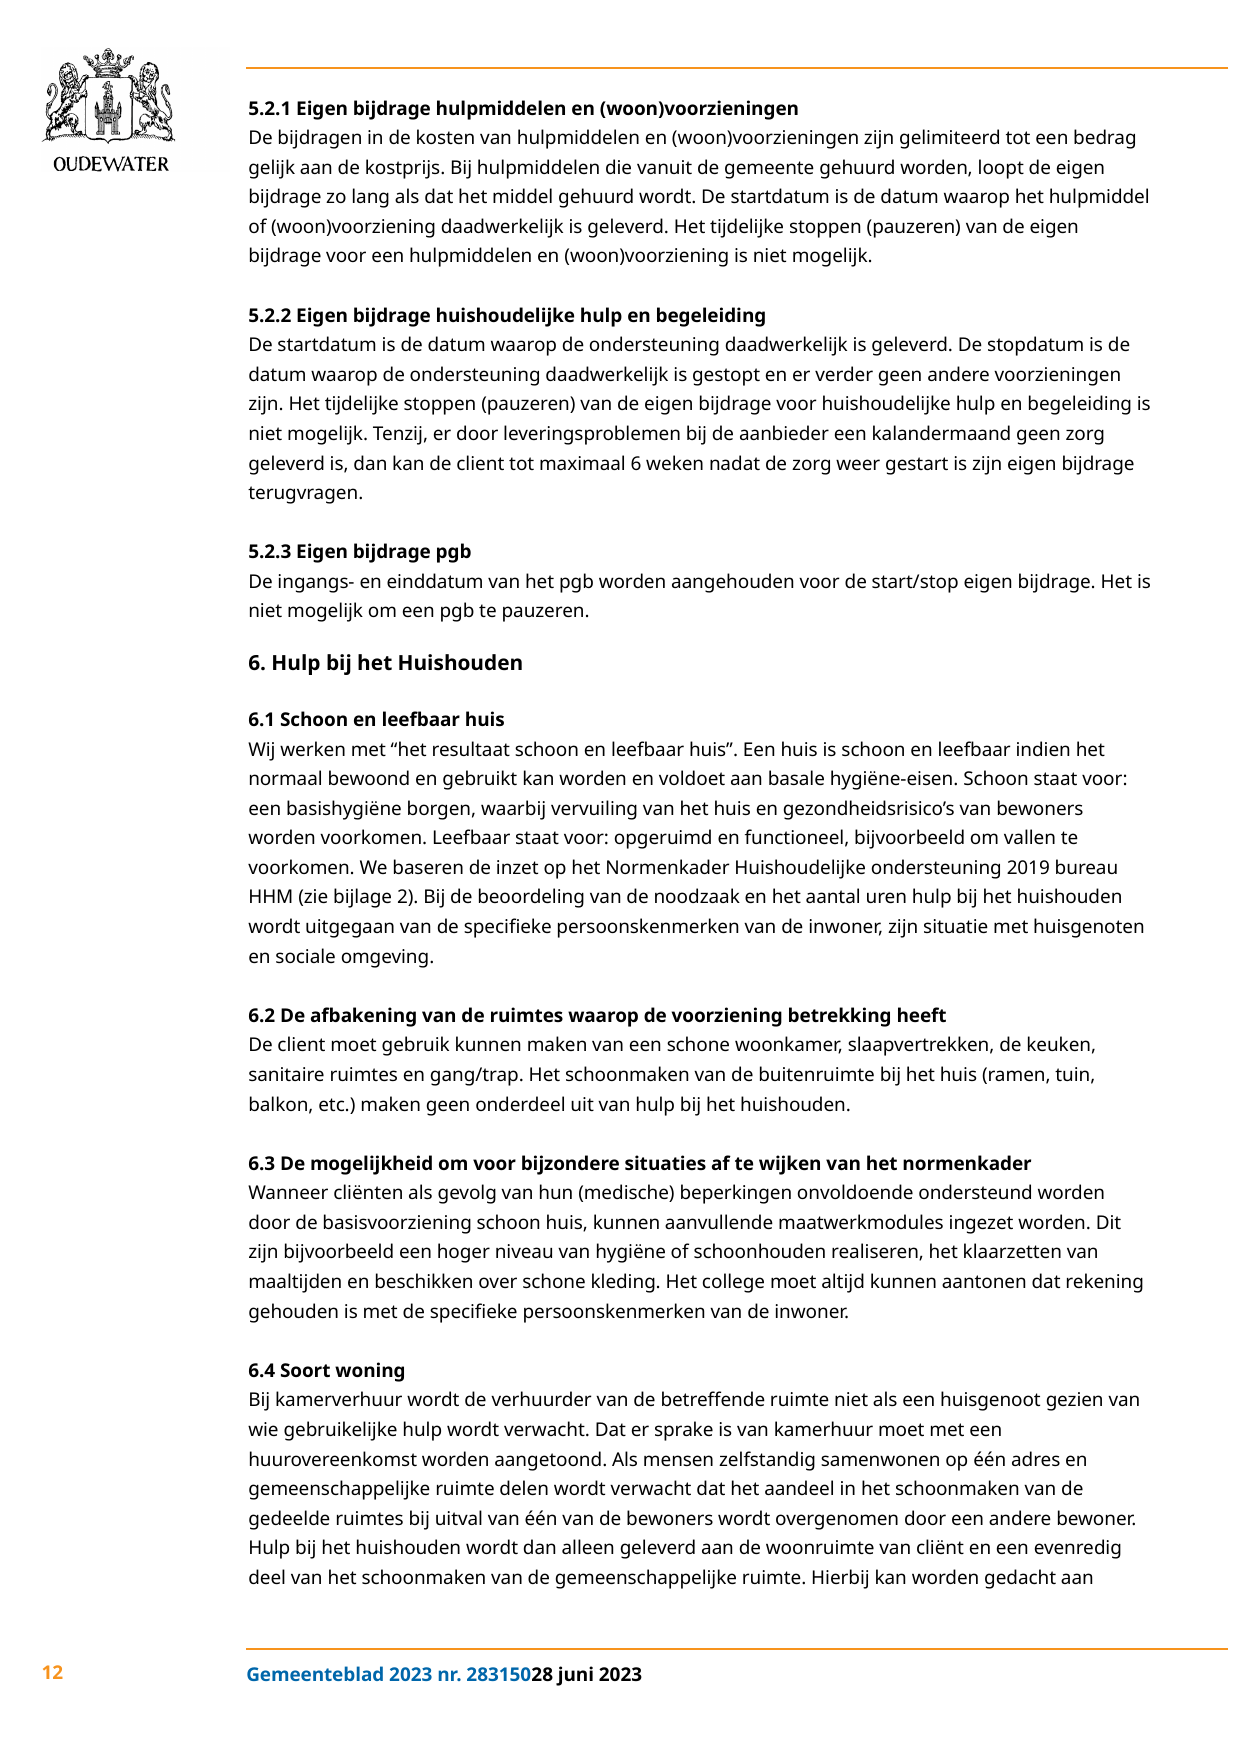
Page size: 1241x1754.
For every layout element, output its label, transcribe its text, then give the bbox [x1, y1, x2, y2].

text 6. Hulp bij het Huishouden [248, 648, 1152, 677]
text De ingangs- en einddatum van het pgb worden aangehouden voor de start/stop eigen bijdrage. Het is niet mogelijk om een pgb te pauzeren. [248, 568, 1152, 623]
text 5.2.2 Eigen bijdrage huishoudelijke hulp en begeleiding [248, 302, 1152, 328]
text 6.4 Soort woning [248, 1357, 1152, 1383]
text De startdatum is de datum waarop de ondersteuning daadwerkelijk is geleverd. De stopdatum is de datum waarop de ondersteuning daadwerkelijk is gestopt en er verder geen andere voorzieningen zijn. Het tijdelijke stoppen (pauzeren) van de eigen bijdrage voor huishoudelijke hulp en begeleiding is niet mogelijk. Tenzij, er door leveringsproblemen bij de aanbieder een kalandermaand geen zorg geleverd is, dan kan de client tot maximaal 6 weken nadat de zorg weer gestart is zijn eigen bijdrage terugvragen. [248, 331, 1152, 505]
text 6.2 De afbakening van de ruimtes waarop de voorziening betrekking heeft [248, 1002, 1152, 1028]
text Wanneer cliënten als gevolg van hun (medische) beperkingen onvoldoende ondersteund worden door de basisvoorziening schoon huis, kunnen aanvullende maatwerkmodules ingezet worden. Dit zijn bijvoorbeeld een hoger niveau van hygiëne of schoonhouden realiseren, het klaarzetten van maaltijden en beschikken over schone kleding. Het college moet altijd kunnen aantonen dat rekening gehouden is met de specifieke persoonskenmerken van de inwoner. [248, 1179, 1152, 1323]
text De client moet gebruik kunnen maken van een schone woonkamer, slaapvertrekken, de keuken, sanitaire ruimtes en gang/trap. Het schoonmaken van de buitenruimte bij het huis (ramen, tuin, balkon, etc.) maken geen onderdeel uit van hulp bij het huishouden. [248, 1032, 1152, 1116]
text 6.1 Schoon en leefbaar huis [248, 706, 1152, 732]
text 6.3 De mogelijkheid om voor bijzondere situaties af te wijken van het normenkader [248, 1150, 1152, 1176]
text Bij kamerverhuur wordt de verhuurder van de betreffende ruimte niet als een huisgenoot gezien van wie gebruikelijke hulp wordt verwacht. Dat er sprake is van kamerhuur moet met een huurovereenkomst worden aangetoond. Als mensen zelfstandig samenwonen op één adres en gemeenschappelijke ruimte delen wordt verwacht dat het aandeel in het schoonmaken van de gedeelde ruimtes bij uitval van één van de bewoners wordt overgenomen door een andere bewoner. Hulp bij het huishouden wordt dan alleen geleverd aan de woonruimte van cliënt en een evenredig deel van het schoonmaken van de gemeenschappelijke ruimte. Hierbij kan worden gedacht aan [248, 1387, 1152, 1590]
text Wij werken met “het resultaat schoon en leefbaar huis”. Een huis is schoon en leefbaar indien het normaal bewoond en gebruikt kan worden en voldoet aan basale hygiëne-eisen. Schoon staat voor: een basishygiëne borgen, waarbij vervuiling van het huis en gezondheidsrisico’s van bewoners worden voorkomen. Leefbaar staat voor: opgeruimd en functioneel, bijvoorbeeld om vallen te voorkomen. We baseren de inzet op het Normenkader Huishoudelijke ondersteuning 2019 bureau HHM (zie bijlage 2). Bij de beoordeling van de noodzaak en het aantal uren hulp bij het huishouden wordt uitgegaan van de specifieke persoonskenmerken van de inwoner, zijn situatie met huisgenoten en sociale omgeving. [248, 736, 1152, 968]
picture [41, 47, 231, 172]
text 5.2.1 Eigen bijdrage hulpmiddelen en (woon)voorzieningen [248, 95, 1152, 121]
text 5.2.3 Eigen bijdrage pgb [248, 538, 1152, 564]
text De bijdragen in de kosten van hulpmiddelen en (woon)voorzieningen zijn gelimiteerd tot een bedrag gelijk aan de kostprijs. Bij hulpmiddelen die vanuit de gemeente gehuurd worden, loopt de eigen bijdrage zo lang als dat het middel gehuurd wordt. De startdatum is de datum waarop het hulpmiddel of (woon)voorziening daadwerkelijk is geleverd. Het tijdelijke stoppen (pauzeren) van de eigen bijdrage voor een hulpmiddelen en (woon)voorziening is niet mogelijk. [248, 124, 1152, 268]
